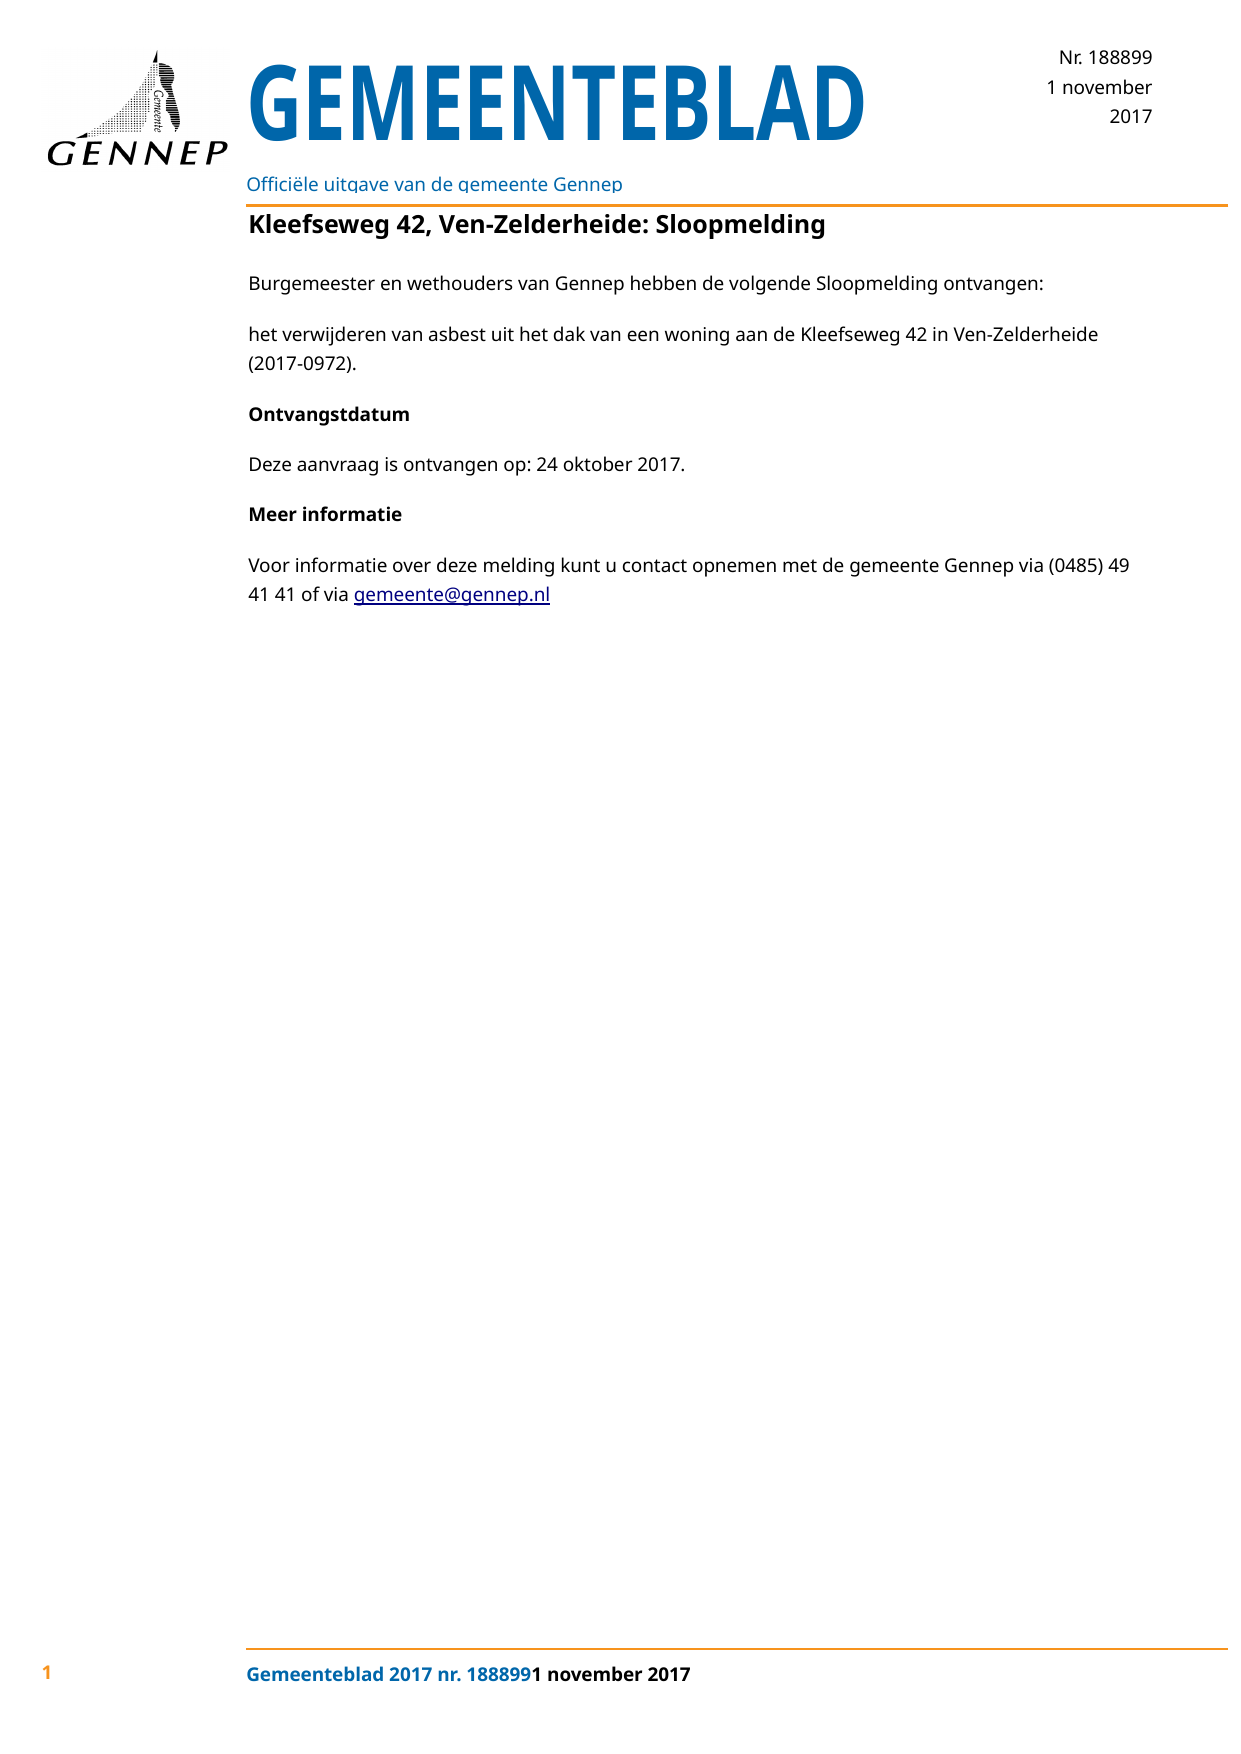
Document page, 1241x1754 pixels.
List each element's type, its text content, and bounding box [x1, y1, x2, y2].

picture [41, 47, 231, 172]
text Deze aanvraag is ontvangen op: 24 oktober 2017. [248, 451, 1152, 477]
text Voor informatie over deze melding kunt u contact opnemen met de gemeente Gennep via (0485) 49 41 41 of via gemeente@gennep.nl [248, 552, 1152, 607]
text het verwijderen van asbest uit het dak van een woning aan de Kleefseweg 42 in Ven-Zelderheide (2017-0972). [248, 321, 1152, 376]
text Burgemeester en wethouders van Gennep hebben de volgende Sloopmelding ontvangen: [248, 270, 1152, 296]
text Ontvangstdatum [248, 401, 1152, 426]
text Kleefseweg 42, Ven-Zelderheide: Sloopmelding [248, 207, 1152, 241]
text Meer informatie [248, 502, 1152, 527]
